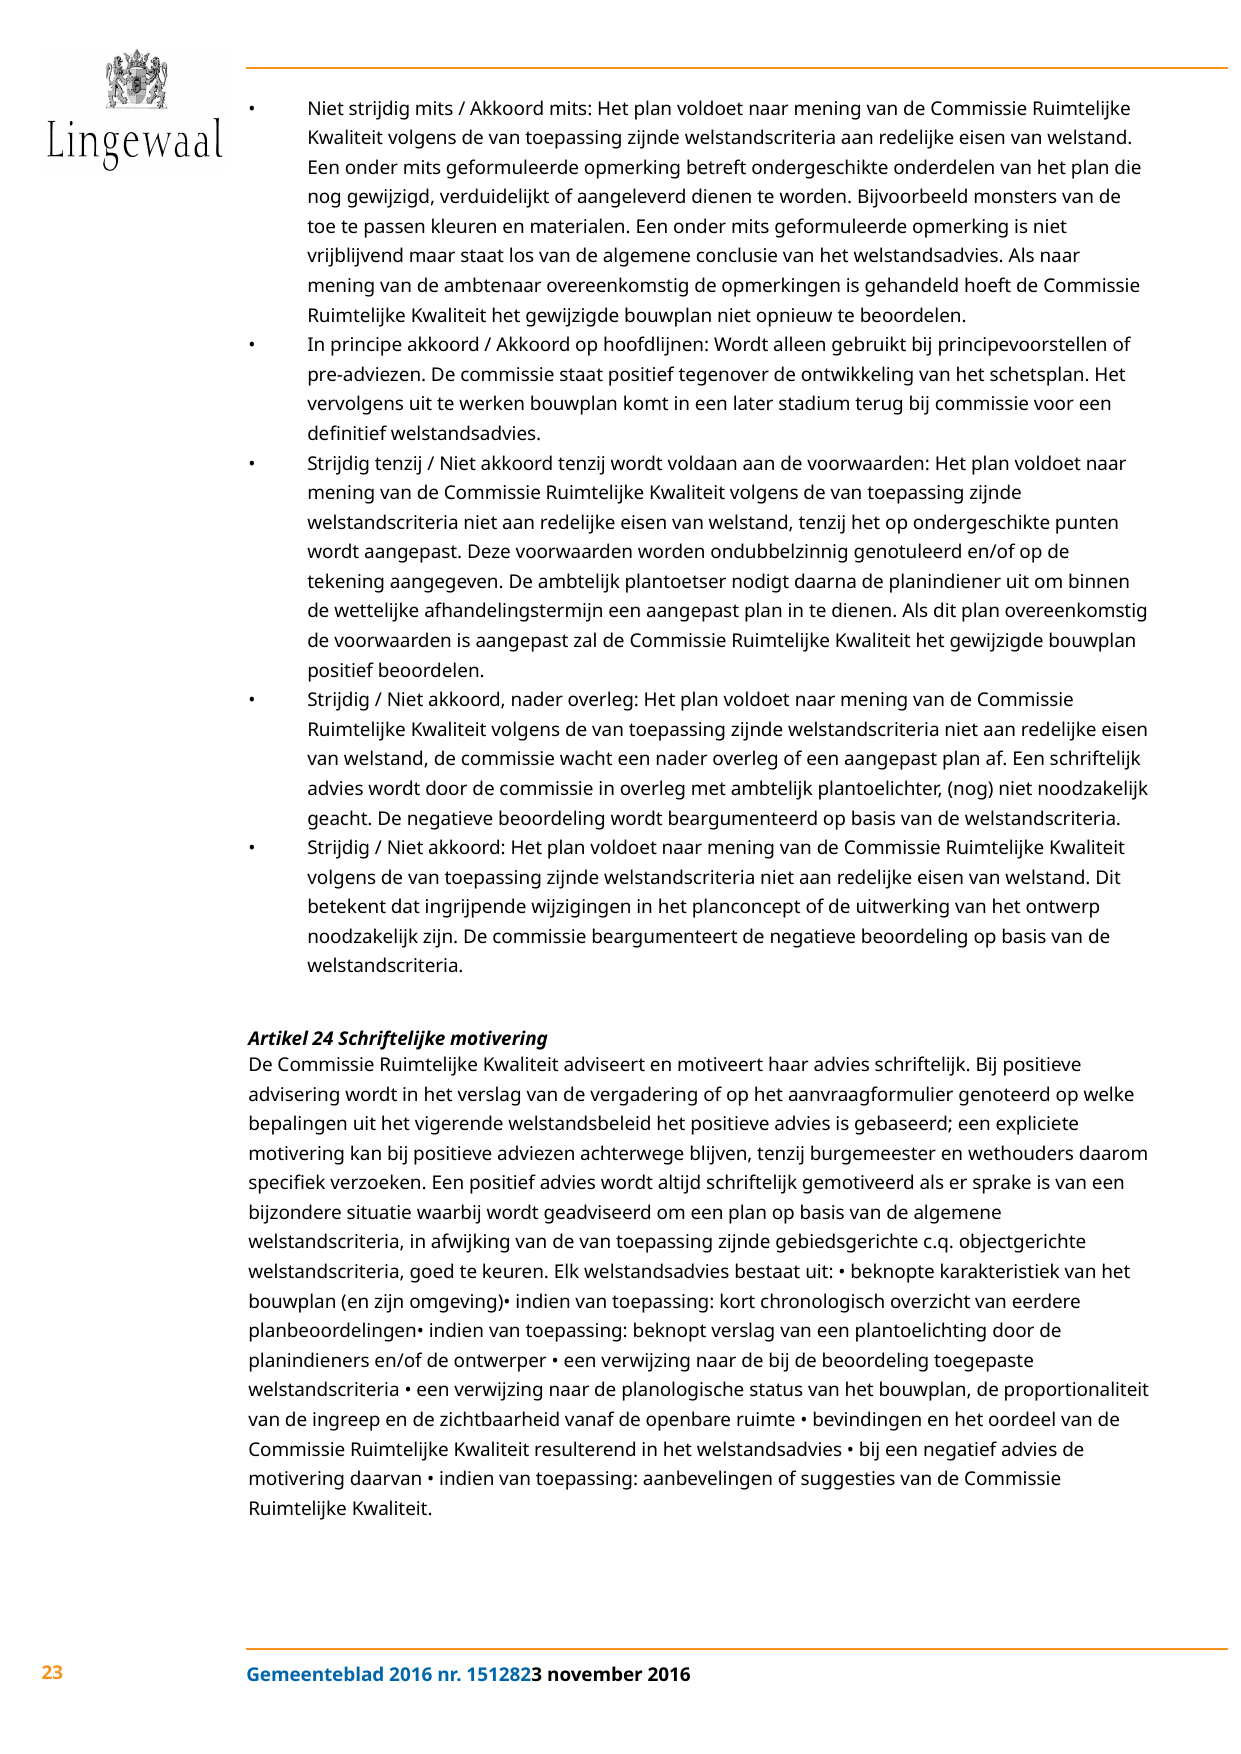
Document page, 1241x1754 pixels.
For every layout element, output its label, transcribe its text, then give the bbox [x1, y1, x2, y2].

text Artikel 24 Schriftelijke motivering [248, 1025, 1152, 1051]
list Strijdig / Niet akkoord, nader overleg: Het plan voldoet naar mening van de Commissie Ruimtelijke Kwaliteit volgens de van toepassing zijnde welstandscriteria niet aan redelijke eisen van welstand, de commissie wacht een nader overleg of een aangepast plan af. Een schriftelijk advies wordt door de commissie in overleg met ambtelijk plantoelichter, (nog) niet noodzakelijk geacht. De negatieve beoordeling wordt beargumenteerd op basis van de welstandscriteria. [248, 686, 1152, 831]
list Niet strijdig mits / Akkoord mits: Het plan voldoet naar mening van de Commissie Ruimtelijke Kwaliteit volgens de van toepassing zijnde welstandscriteria aan redelijke eisen van welstand. Een onder mits geformuleerde opmerking betreft ondergeschikte onderdelen van het plan die nog gewijzigd, verduidelijkt of aangeleverd dienen te worden. Bijvoorbeeld monsters van de toe te passen kleuren en materialen. Een onder mits geformuleerde opmerking is niet vrijblijvend maar staat los van de algemene conclusie van het welstandsadvies. Als naar mening van de ambtenaar overeenkomstig de opmerkingen is gehandeld hoeft de Commissie Ruimtelijke Kwaliteit het gewijzigde bouwplan niet opnieuw te beoordelen. [248, 95, 1152, 328]
picture [41, 47, 231, 172]
list In principe akkoord / Akkoord op hoofdlijnen: Wordt alleen gebruikt bij principevoorstellen of pre-adviezen. De commissie staat positief tegenover de ontwikkeling van het schetsplan. Het vervolgens uit te werken bouwplan komt in een later stadium terug bij commissie voor een definitief welstandsadvies. [248, 331, 1152, 446]
text De Commissie Ruimtelijke Kwaliteit adviseert en motiveert haar advies schriftelijk. Bij positieve advisering wordt in het verslag van de vergadering of op het aanvraagformulier genoteerd op welke bepalingen uit het vigerende welstandsbeleid het positieve advies is gebaseerd; een expliciete motivering kan bij positieve adviezen achterwege blijven, tenzij burgemeester en wethouders daarom specifiek verzoeken. Een positief advies wordt altijd schriftelijk gemotiveerd als er sprake is van een bijzondere situatie waarbij wordt geadviseerd om een plan op basis van de algemene welstandscriteria, in afwijking van de van toepassing zijnde gebiedsgerichte c.q. objectgerichte welstandscriteria, goed te keuren. Elk welstandsadvies bestaat uit: • beknopte karakteristiek van het bouwplan (en zijn omgeving)• indien van toepassing: kort chronologisch overzicht van eerdere planbeoordelingen• indien van toepassing: beknopt verslag van een plantoelichting door de planindieners en/of de ontwerper • een verwijzing naar de bij de beoordeling toegepaste welstandscriteria • een verwijzing naar de planologische status van het bouwplan, de proportionaliteit van de ingreep en de zichtbaarheid vanaf de openbare ruimte • bevindingen en het oordeel van de Commissie Ruimtelijke Kwaliteit resulterend in het welstandsadvies • bij een negatief advies de motivering daarvan • indien van toepassing: aanbevelingen of suggesties van de Commissie Ruimtelijke Kwaliteit. [248, 1051, 1152, 1521]
list Strijdig tenzij / Niet akkoord tenzij wordt voldaan aan de voorwaarden: Het plan voldoet naar mening van de Commissie Ruimtelijke Kwaliteit volgens de van toepassing zijnde welstandscriteria niet aan redelijke eisen van welstand, tenzij het op ondergeschikte punten wordt aangepast. Deze voorwaarden worden ondubbelzinnig genotuleerd en/of op de tekening aangegeven. De ambtelijk plantoetser nodigt daarna de planindiener uit om binnen de wettelijke afhandelingstermijn een aangepast plan in te dienen. Als dit plan overeenkomstig de voorwaarden is aangepast zal de Commissie Ruimtelijke Kwaliteit het gewijzigde bouwplan positief beoordelen. [248, 450, 1152, 683]
list Strijdig / Niet akkoord: Het plan voldoet naar mening van de Commissie Ruimtelijke Kwaliteit volgens de van toepassing zijnde welstandscriteria niet aan redelijke eisen van welstand. Dit betekent dat ingrijpende wijzigingen in het planconcept of de uitwerking van het ontwerp noodzakelijk zijn. De commissie beargumenteert de negatieve beoordeling op basis van de welstandscriteria. [248, 834, 1152, 978]
